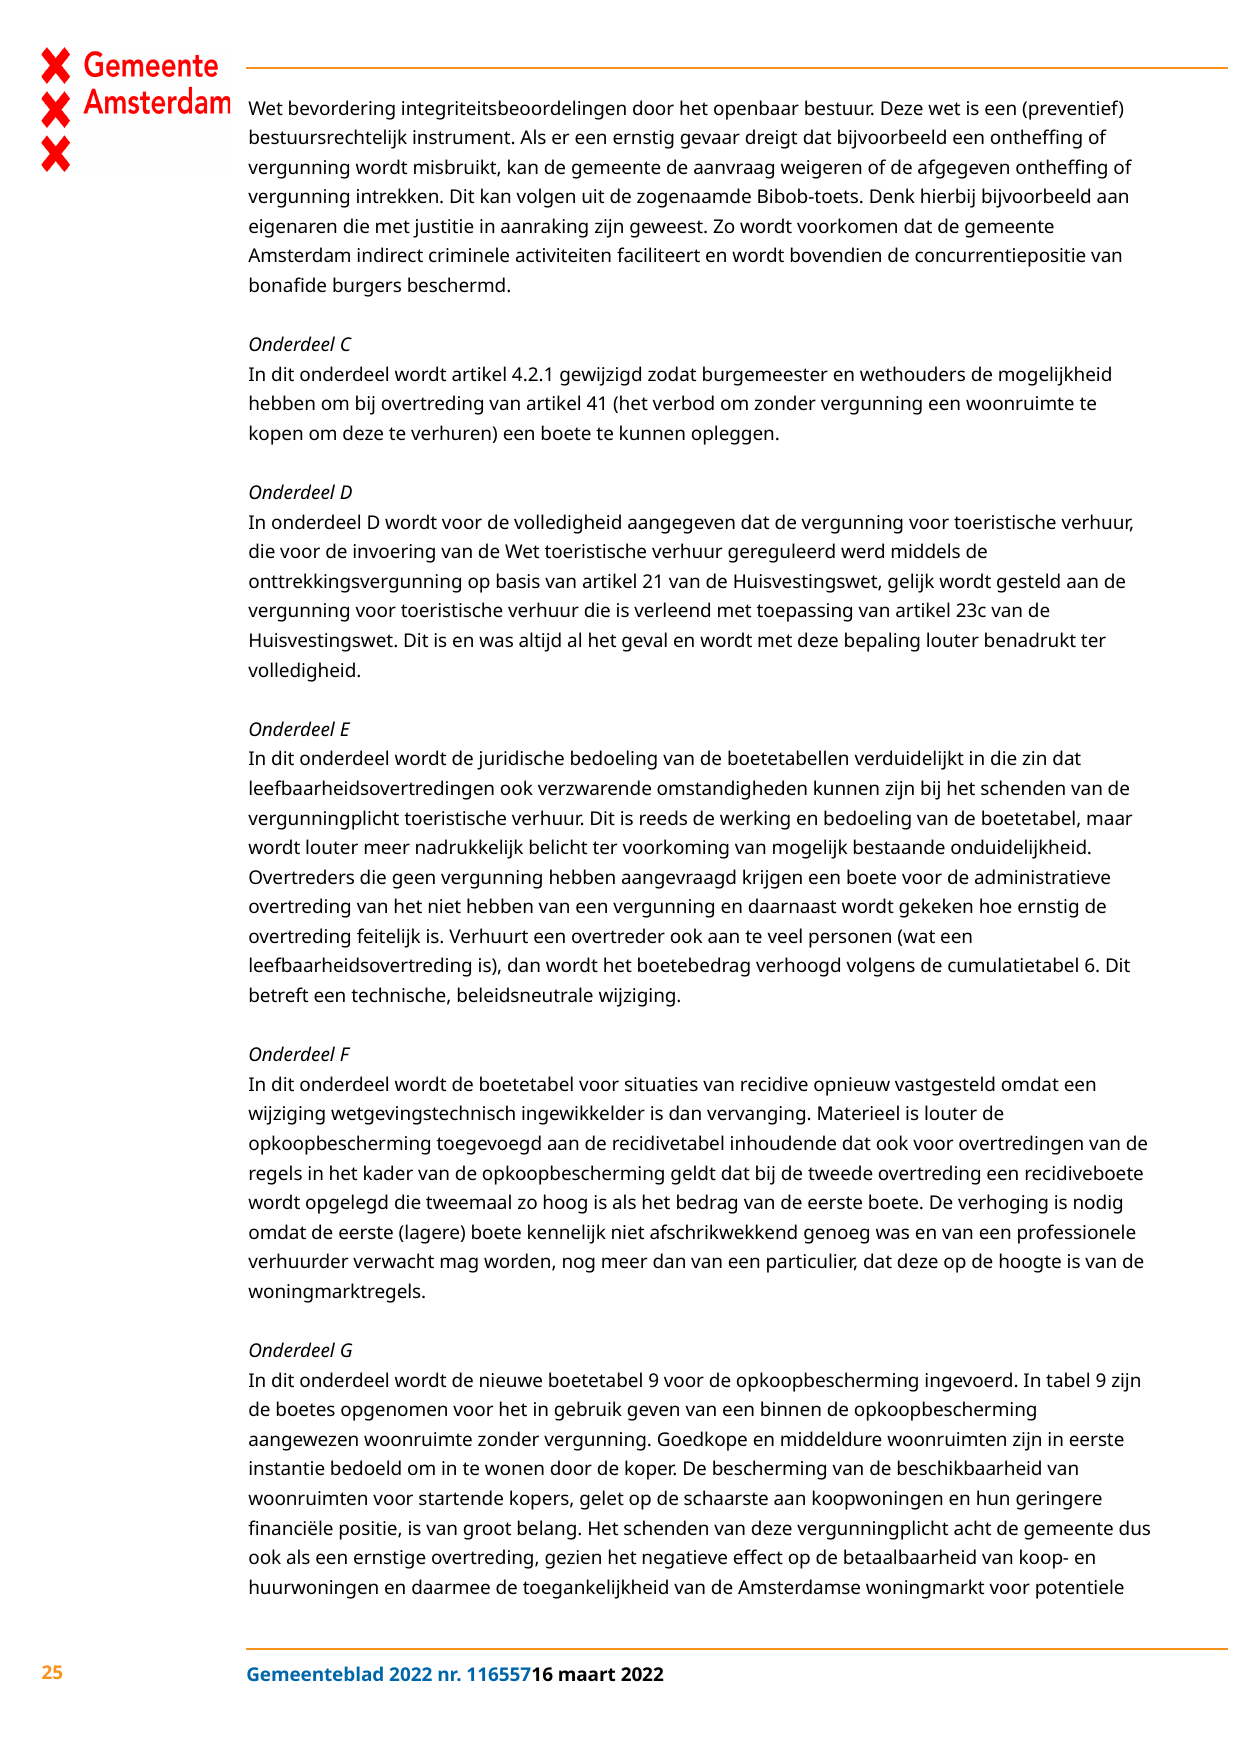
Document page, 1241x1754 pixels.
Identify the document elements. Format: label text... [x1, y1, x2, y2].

text In dit onderdeel wordt de nieuwe boetetabel 9 voor de opkoopbescherming ingevoerd. In tabel 9 zijn de boetes opgenomen voor het in gebruik geven van een binnen de opkoopbescherming aangewezen woonruimte zonder vergunning. Goedkope en middeldure woonruimten zijn in eerste instantie bedoeld om in te wonen door de koper. De bescherming van de beschikbaarheid van woonruimten voor startende kopers, gelet op de schaarste aan koopwoningen en hun geringere financiële positie, is van groot belang. Het schenden van deze vergunningplicht acht de gemeente dus ook als een ernstige overtreding, gezien het negatieve effect op de betaalbaarheid van koop- en huurwoningen en daarmee de toegankelijkheid van de Amsterdamse woningmarkt voor potentiele [248, 1367, 1152, 1600]
text Onderdeel F [248, 1041, 1152, 1067]
text Onderdeel G [248, 1337, 1152, 1363]
picture [41, 47, 231, 172]
text Onderdeel D [248, 479, 1152, 505]
text Wet bevordering integriteitsbeoordelingen door het openbaar bestuur. Deze wet is een (preventief) bestuursrechtelijk instrument. Als er een ernstig gevaar dreigt dat bijvoorbeeld een ontheffing of vergunning wordt misbruikt, kan de gemeente de aanvraag weigeren of de afgegeven ontheffing of vergunning intrekken. Dit kan volgen uit de zogenaamde Bibob-toets. Denk hierbij bijvoorbeeld aan eigenaren die met justitie in aanraking zijn geweest. Zo wordt voorkomen dat de gemeente Amsterdam indirect criminele activiteiten faciliteert en wordt bovendien de concurrentiepositie van bonafide burgers beschermd. [248, 95, 1152, 298]
text Onderdeel C [248, 331, 1152, 357]
text In onderdeel D wordt voor de volledigheid aangegeven dat de vergunning voor toeristische verhuur, die voor de invoering van de Wet toeristische verhuur gereguleerd werd middels de onttrekkingsvergunning op basis van artikel 21 van de Huisvestingswet, gelijk wordt gesteld aan de vergunning voor toeristische verhuur die is verleend met toepassing van artikel 23c van de Huisvestingswet. Dit is en was altijd al het geval en wordt met deze bepaling louter benadrukt ter volledigheid. [248, 509, 1152, 683]
text In dit onderdeel wordt de juridische bedoeling van de boetetabellen verduidelijkt in die zin dat leefbaarheidsovertredingen ook verzwarende omstandigheden kunnen zijn bij het schenden van de vergunningplicht toeristische verhuur. Dit is reeds de werking en bedoeling van de boetetabel, maar wordt louter meer nadrukkelijk belicht ter voorkoming van mogelijk bestaande onduidelijkheid. Overtreders die geen vergunning hebben aangevraagd krijgen een boete voor de administratieve overtreding van het niet hebben van een vergunning en daarnaast wordt gekeken hoe ernstig de overtreding feitelijk is. Verhuurt een overtreder ook aan te veel personen (wat een leefbaarheidsovertreding is), dan wordt het boetebedrag verhoogd volgens de cumulatietabel 6. Dit betreft een technische, beleidsneutrale wijziging. [248, 746, 1152, 1008]
text Onderdeel E [248, 716, 1152, 742]
text In dit onderdeel wordt de boetetabel voor situaties van recidive opnieuw vastgesteld omdat een wijziging wetgevingstechnisch ingewikkelder is dan vervanging. Materieel is louter de opkoopbescherming toegevoegd aan de recidivetabel inhoudende dat ook voor overtredingen van de regels in het kader van de opkoopbescherming geldt dat bij de tweede overtreding een recidiveboete wordt opgelegd die tweemaal zo hoog is als het bedrag van de eerste boete. De verhoging is nodig omdat de eerste (lagere) boete kennelijk niet afschrikwekkend genoeg was en van een professionele verhuurder verwacht mag worden, nog meer dan van een particulier, dat deze op de hoogte is van de woningmarktregels. [248, 1071, 1152, 1304]
text In dit onderdeel wordt artikel 4.2.1 gewijzigd zodat burgemeester en wethouders de mogelijkheid hebben om bij overtreding van artikel 41 (het verbod om zonder vergunning een woonruimte te kopen om deze te verhuren) een boete te kunnen opleggen. [248, 361, 1152, 446]
